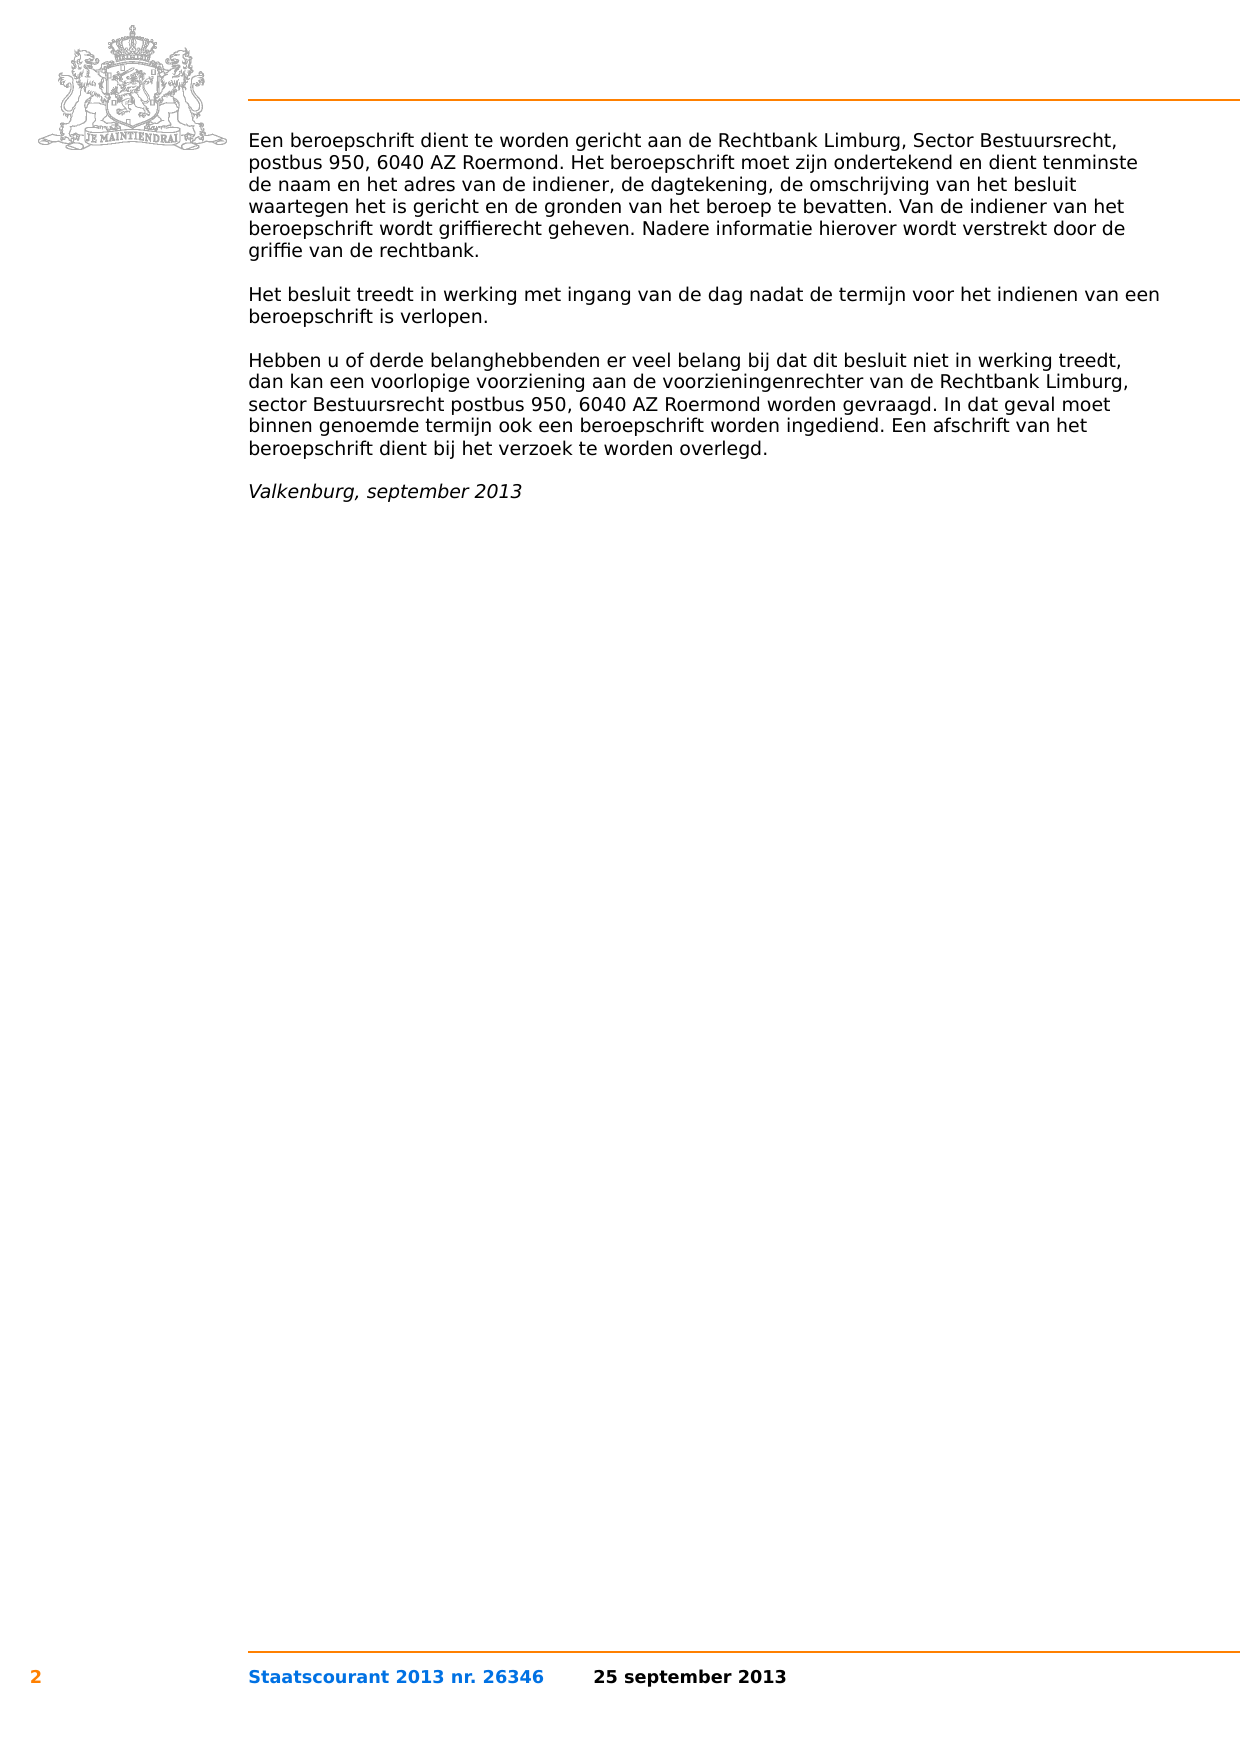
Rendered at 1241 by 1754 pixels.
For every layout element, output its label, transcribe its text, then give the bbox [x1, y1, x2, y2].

text Valkenburg, september 2013 [248, 481, 1163, 503]
text Hebben u of derde belanghebbenden er veel belang bij dat dit besluit niet in werking treedt, dan kan een voorlopige voorziening aan de voorzieningenrechter van de Rechtbank Limburg, sector Bestuursrecht postbus 950, 6040 AZ Roermond worden gevraagd. In dat geval moet binnen genoemde termijn ook een beroepschrift worden ingediend. Een afschrift van het beroepschrift dient bij het verzoek te worden overlegd. [248, 349, 1163, 459]
picture [38, 25, 227, 150]
text Een beroepschrift dient te worden gericht aan de Rechtbank Limburg, Sector Bestuursrecht, postbus 950, 6040 AZ Roermond. Het beroepschrift moet zijn ondertekend en dient tenminste de naam en het adres van de indiener, de dagtekening, de omschrijving van het besluit waartegen het is gericht en de gronden van het beroep te bevatten. Van de indiener van het beroepschrift wordt griffierecht geheven. Nadere informatie hierover wordt verstrekt door de griffie van de rechtbank. [248, 130, 1163, 262]
text Het besluit treedt in werking met ingang van de dag nadat de termijn voor het indienen van een beroepschrift is verlopen. [248, 284, 1163, 328]
